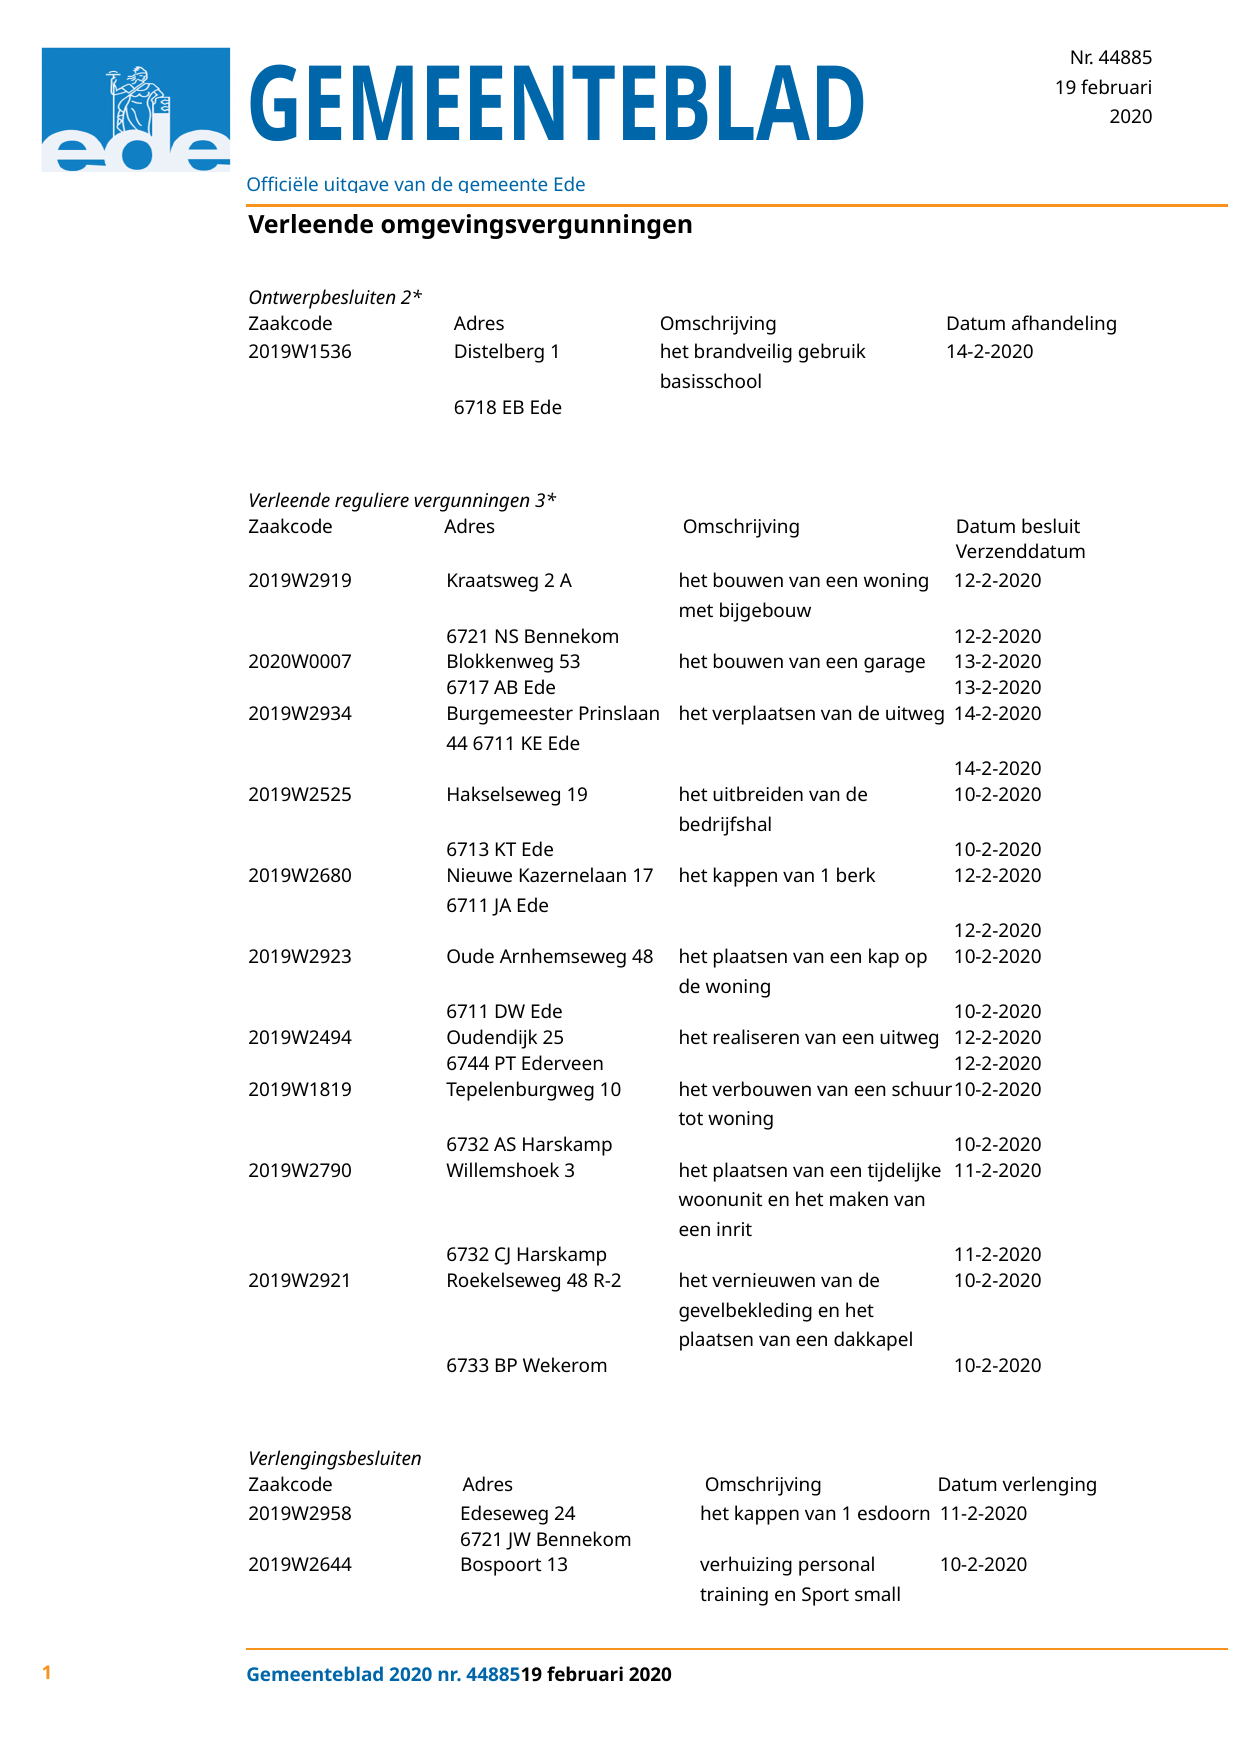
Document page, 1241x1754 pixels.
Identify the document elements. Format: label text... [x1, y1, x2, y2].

table_header 2019W2919 [248, 568, 446, 623]
table_cell 6721 JW Bennekom [460, 1526, 700, 1552]
table_header Datum afhandeling [946, 310, 1152, 335]
table_cell het verplaatsen van de uitweg [678, 700, 954, 755]
table_cell 10-2-2020 [954, 781, 1152, 836]
text Verlengingsbesluiten [248, 1445, 1152, 1471]
table_cell [248, 1526, 460, 1552]
table_header 14-2-2020 [946, 339, 1152, 394]
table_cell Roekelseweg 48 R-2 [446, 1268, 678, 1352]
table_header Kraatsweg 2 A [446, 568, 678, 623]
table_cell [248, 1352, 446, 1378]
table_cell [446, 918, 678, 943]
table_cell [678, 1131, 954, 1157]
table_cell [683, 539, 956, 564]
table_cell 12-2-2020 [954, 1050, 1152, 1076]
table_cell 13-2-2020 [954, 649, 1152, 674]
table_cell [946, 394, 1152, 420]
table_cell het kappen van 1 berk [678, 862, 954, 917]
table_cell 6732 AS Harskamp [446, 1131, 678, 1157]
table_header 12-2-2020 [954, 568, 1152, 623]
text Verleende reguliere vergunningen 3* [248, 487, 1152, 513]
table_cell [678, 623, 954, 649]
table_cell [446, 755, 678, 781]
picture [41, 47, 231, 172]
table_cell [660, 394, 946, 420]
table_cell 10-2-2020 [954, 1268, 1152, 1352]
table_cell 11-2-2020 [954, 1242, 1152, 1267]
table_header het bouwen van een woning met bijgebouw [678, 568, 954, 623]
table_cell [248, 1242, 446, 1267]
table_header Datum verlenging [937, 1471, 1152, 1497]
table_cell 6718 EB Ede [454, 394, 659, 420]
table_cell 10-2-2020 [954, 999, 1152, 1024]
table_cell 12-2-2020 [954, 918, 1152, 943]
table_cell [678, 1242, 954, 1267]
table_cell 6732 CJ Harskamp [446, 1242, 678, 1267]
table_cell Burgemeester Prinslaan 44 6711 KE Ede [446, 700, 678, 755]
table_cell [940, 1526, 1152, 1552]
table_header 2019W2958 [248, 1500, 460, 1526]
table_cell 6711 DW Ede [446, 999, 678, 1024]
table_cell [678, 755, 954, 781]
table_cell Tepelenburgweg 10 [446, 1076, 678, 1131]
table_cell Willemshoek 3 [446, 1157, 678, 1242]
table_header Omschrijving [660, 310, 946, 335]
table_cell 6733 BP Wekerom [446, 1352, 678, 1378]
table_cell [248, 755, 446, 781]
table_cell [678, 1050, 954, 1076]
table_header Zaakcode [248, 513, 444, 538]
table_cell 2019W1819 [248, 1076, 446, 1131]
table_cell 13-2-2020 [954, 674, 1152, 700]
table_cell 6717 AB Ede [446, 674, 678, 700]
table_cell 2019W2923 [248, 943, 446, 998]
table_cell 14-2-2020 [954, 700, 1152, 755]
table_cell [444, 539, 683, 564]
table_header Adres [454, 310, 659, 335]
table_cell 14-2-2020 [954, 755, 1152, 781]
table_cell 12-2-2020 [954, 862, 1152, 917]
table_cell 6721 NS Bennekom [446, 623, 678, 649]
table_cell 10-2-2020 [954, 943, 1152, 998]
table_header 11-2-2020 [940, 1500, 1152, 1526]
table_cell [248, 539, 444, 564]
table_cell Oudendijk 25 [446, 1024, 678, 1050]
table_header Zaakcode [248, 1471, 462, 1497]
table_cell 10-2-2020 [954, 1131, 1152, 1157]
table_cell 2019W2494 [248, 1024, 446, 1050]
table_header 2019W1536 [248, 339, 454, 394]
table_cell het vernieuwen van de gevelbekleding en het plaatsen van een dakkapel [678, 1268, 954, 1352]
table_cell het verbouwen van een schuur tot woning [678, 1076, 954, 1131]
table_cell [248, 623, 446, 649]
table_header Adres [444, 513, 683, 538]
table_cell het realiseren van een uitweg [678, 1024, 954, 1050]
table_cell het uitbreiden van de bedrijfshal [678, 781, 954, 836]
table_cell [248, 394, 454, 420]
table_cell Hakselseweg 19 [446, 781, 678, 836]
table_cell 6744 PT Ederveen [446, 1050, 678, 1076]
table_header Datum besluit [956, 513, 1152, 538]
table_cell [678, 918, 954, 943]
table_cell [678, 1352, 954, 1378]
table_cell [678, 674, 954, 700]
table_cell Bospoort 13 [460, 1552, 700, 1607]
table_cell 6713 KT Ede [446, 836, 678, 862]
table_cell Verzenddatum [956, 539, 1152, 564]
table_cell Nieuwe Kazernelaan 17 6711 JA Ede [446, 862, 678, 917]
table_cell 12-2-2020 [954, 623, 1152, 649]
table_cell [700, 1526, 939, 1552]
table_cell [248, 1131, 446, 1157]
table_header Zaakcode [248, 310, 454, 335]
table_cell 2019W2790 [248, 1157, 446, 1242]
table_cell [248, 918, 446, 943]
table_cell 10-2-2020 [954, 1352, 1152, 1378]
table_cell 2019W2921 [248, 1268, 446, 1352]
table_header Distelberg 1 [454, 339, 659, 394]
table_cell [678, 999, 954, 1024]
table_cell 12-2-2020 [954, 1024, 1152, 1050]
table_cell 2019W2525 [248, 781, 446, 836]
table_cell [248, 999, 446, 1024]
table_cell het bouwen van een garage [678, 649, 954, 674]
table_cell [248, 1050, 446, 1076]
table_cell het plaatsen van een kap op de woning [678, 943, 954, 998]
text Verleende omgevingsvergunningen [248, 207, 1152, 241]
table_header Omschrijving [683, 513, 956, 538]
table_cell Oude Arnhemseweg 48 [446, 943, 678, 998]
table_cell [248, 674, 446, 700]
table_cell 2020W0007 [248, 649, 446, 674]
table_cell verhuizing personal training en Sport small [700, 1552, 939, 1607]
table_header Omschrijving [705, 1471, 937, 1497]
table_header het kappen van 1 esdoorn [700, 1500, 939, 1526]
table_cell het plaatsen van een tijdelijke woonunit en het maken van een inrit [678, 1157, 954, 1242]
table_header Adres [462, 1471, 704, 1497]
table_cell 10-2-2020 [954, 836, 1152, 862]
table_cell 2019W2680 [248, 862, 446, 917]
table_cell 11-2-2020 [954, 1157, 1152, 1242]
table_cell 10-2-2020 [940, 1552, 1152, 1607]
table_cell 10-2-2020 [954, 1076, 1152, 1131]
text Ontwerpbesluiten 2* [248, 284, 1152, 309]
table_cell [248, 836, 446, 862]
table_cell 2019W2644 [248, 1552, 460, 1607]
table_header Edeseweg 24 [460, 1500, 700, 1526]
table_cell Blokkenweg 53 [446, 649, 678, 674]
table_header het brandveilig gebruik basisschool [660, 339, 946, 394]
table_cell 2019W2934 [248, 700, 446, 755]
table_cell [678, 836, 954, 862]
